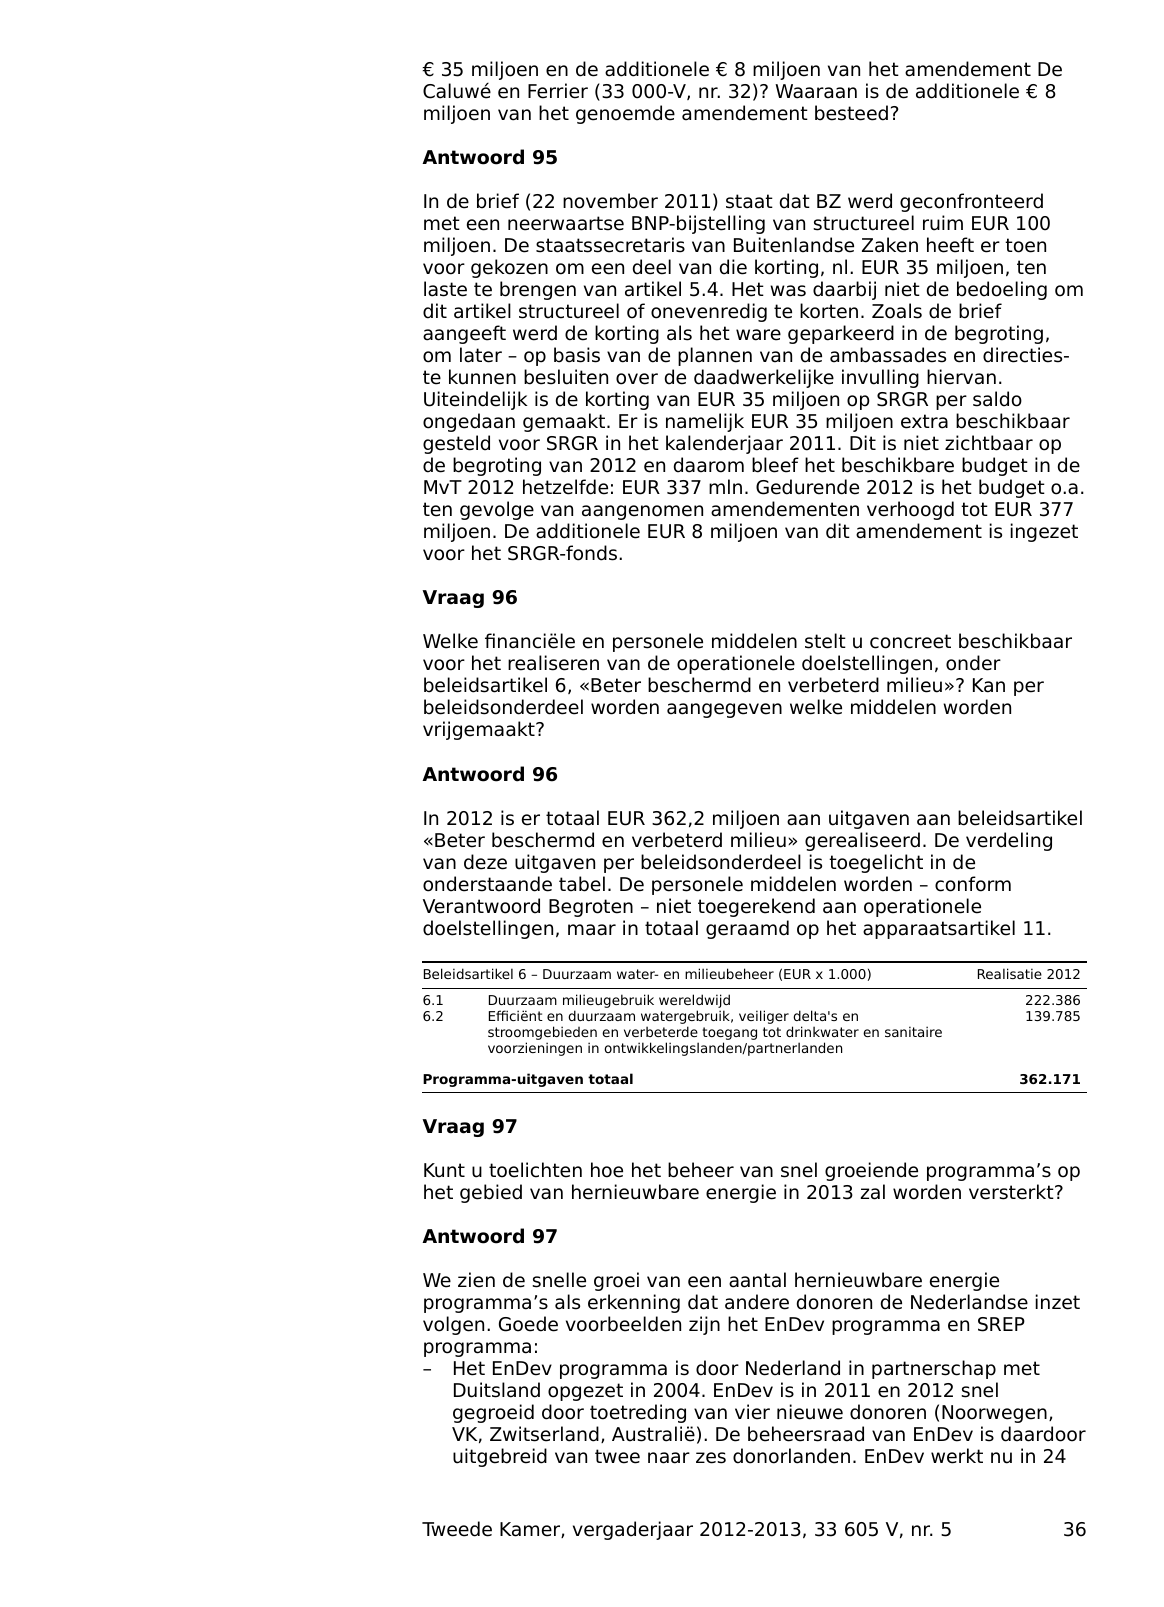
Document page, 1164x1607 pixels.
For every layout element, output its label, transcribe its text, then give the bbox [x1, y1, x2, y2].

table_cell [481, 1056, 954, 1072]
table_header Realisatie 2012 [954, 963, 1087, 987]
table_header Beleidsartikel 6 – Duurzaam water- en milieubeheer (EUR x 1.000) [422, 963, 954, 987]
text In 2012 is er totaal EUR 362,2 miljoen aan uitgaven aan beleidsartikel «Beter beschermd en verbeterd milieu» gerealiseerd. De verdeling van deze uitgaven per beleidsonderdeel is toegelicht in de onderstaande tabel. De personele middelen worden – conform Verantwoord Begroten – niet toegerekend aan operationele doelstellingen, maar in totaal geraamd op het apparaatsartikel 11. [422, 808, 1087, 939]
table_cell [954, 1056, 1087, 1072]
table_cell 222.386 [954, 989, 1087, 1009]
table_cell 6.2 [422, 1009, 481, 1056]
text Kunt u toelichten hoe het beheer van snel groeiende programma’s op het gebied van hernieuwbare energie in 2013 zal worden versterkt? [422, 1160, 1087, 1204]
subtitle Vraag 97 [422, 1116, 1087, 1137]
table_cell [422, 1056, 481, 1072]
text We zien de snelle groei van een aantal hernieuwbare energie programma’s als erkenning dat andere donoren de Nederlandse inzet volgen. Goede voorbeelden zijn het EnDev programma en SREP programma: [422, 1270, 1087, 1358]
table_cell 362.171 [954, 1072, 1087, 1092]
table_cell 6.1 [422, 989, 481, 1009]
table_cell Programma-uitgaven totaal [422, 1072, 954, 1092]
subtitle Vraag 96 [422, 587, 1087, 609]
text € 35 miljoen en de additionele € 8 miljoen van het amendement De Caluwé en Ferrier (33 000-V, nr. 32)? Waaraan is de additionele € 8 miljoen van het genoemde amendement besteed? [422, 59, 1087, 125]
text – Het EnDev programma is door Nederland in partnerschap met Duitsland opgezet in 2004. EnDev is in 2011 en 2012 snel gegroeid door toetreding van vier nieuwe donoren (Noorwegen, VK, Zwitserland, Australië). De beheersraad van EnDev is daardoor uitgebreid van twee naar zes donorlanden. EnDev werkt nu in 24 [422, 1358, 1087, 1468]
subtitle Antwoord 96 [422, 763, 1087, 785]
text Welke financiële en personele middelen stelt u concreet beschikbaar voor het realiseren van de operationele doelstellingen, onder beleidsartikel 6, «Beter beschermd en verbeterd milieu»? Kan per beleidsonderdeel worden aangegeven welke middelen worden vrijgemaakt? [422, 631, 1087, 741]
subtitle Antwoord 95 [422, 147, 1087, 169]
table_cell 139.785 [954, 1009, 1087, 1056]
table_cell Duurzaam milieugebruik wereldwijd [481, 989, 954, 1009]
text In de brief (22 november 2011) staat dat BZ werd geconfronteerd met een neerwaartse BNP-bijstelling van structureel ruim EUR 100 miljoen. De staatssecretaris van Buitenlandse Zaken heeft er toen voor gekozen om een deel van die korting, nl. EUR 35 miljoen, ten laste te brengen van artikel 5.4. Het was daarbij niet de bedoeling om dit artikel structureel of onevenredig te korten. Zoals de brief aangeeft werd de korting als het ware geparkeerd in de begroting, om later – op basis van de plannen van de ambassades en directies- te kunnen besluiten over de daadwerkelijke invulling hiervan. Uiteindelijk is de korting van EUR 35 miljoen op SRGR per saldo ongedaan gemaakt. Er is namelijk EUR 35 miljoen extra beschikbaar gesteld voor SRGR in het kalenderjaar 2011. Dit is niet zichtbaar op de begroting van 2012 en daarom bleef het beschikbare budget in de MvT 2012 hetzelfde: EUR 337 mln. Gedurende 2012 is het budget o.a. ten gevolge van aangenomen amendementen verhoogd tot EUR 377 miljoen. De additionele EUR 8 miljoen van dit amendement is ingezet voor het SRGR-fonds. [422, 191, 1087, 565]
table_cell Efficiënt en duurzaam watergebruik, veiliger delta's en stroomgebieden en verbeterde toegang tot drinkwater en sanitaire voorzieningen in ontwikkelingslanden/partnerlanden [481, 1009, 954, 1056]
subtitle Antwoord 97 [422, 1226, 1087, 1248]
